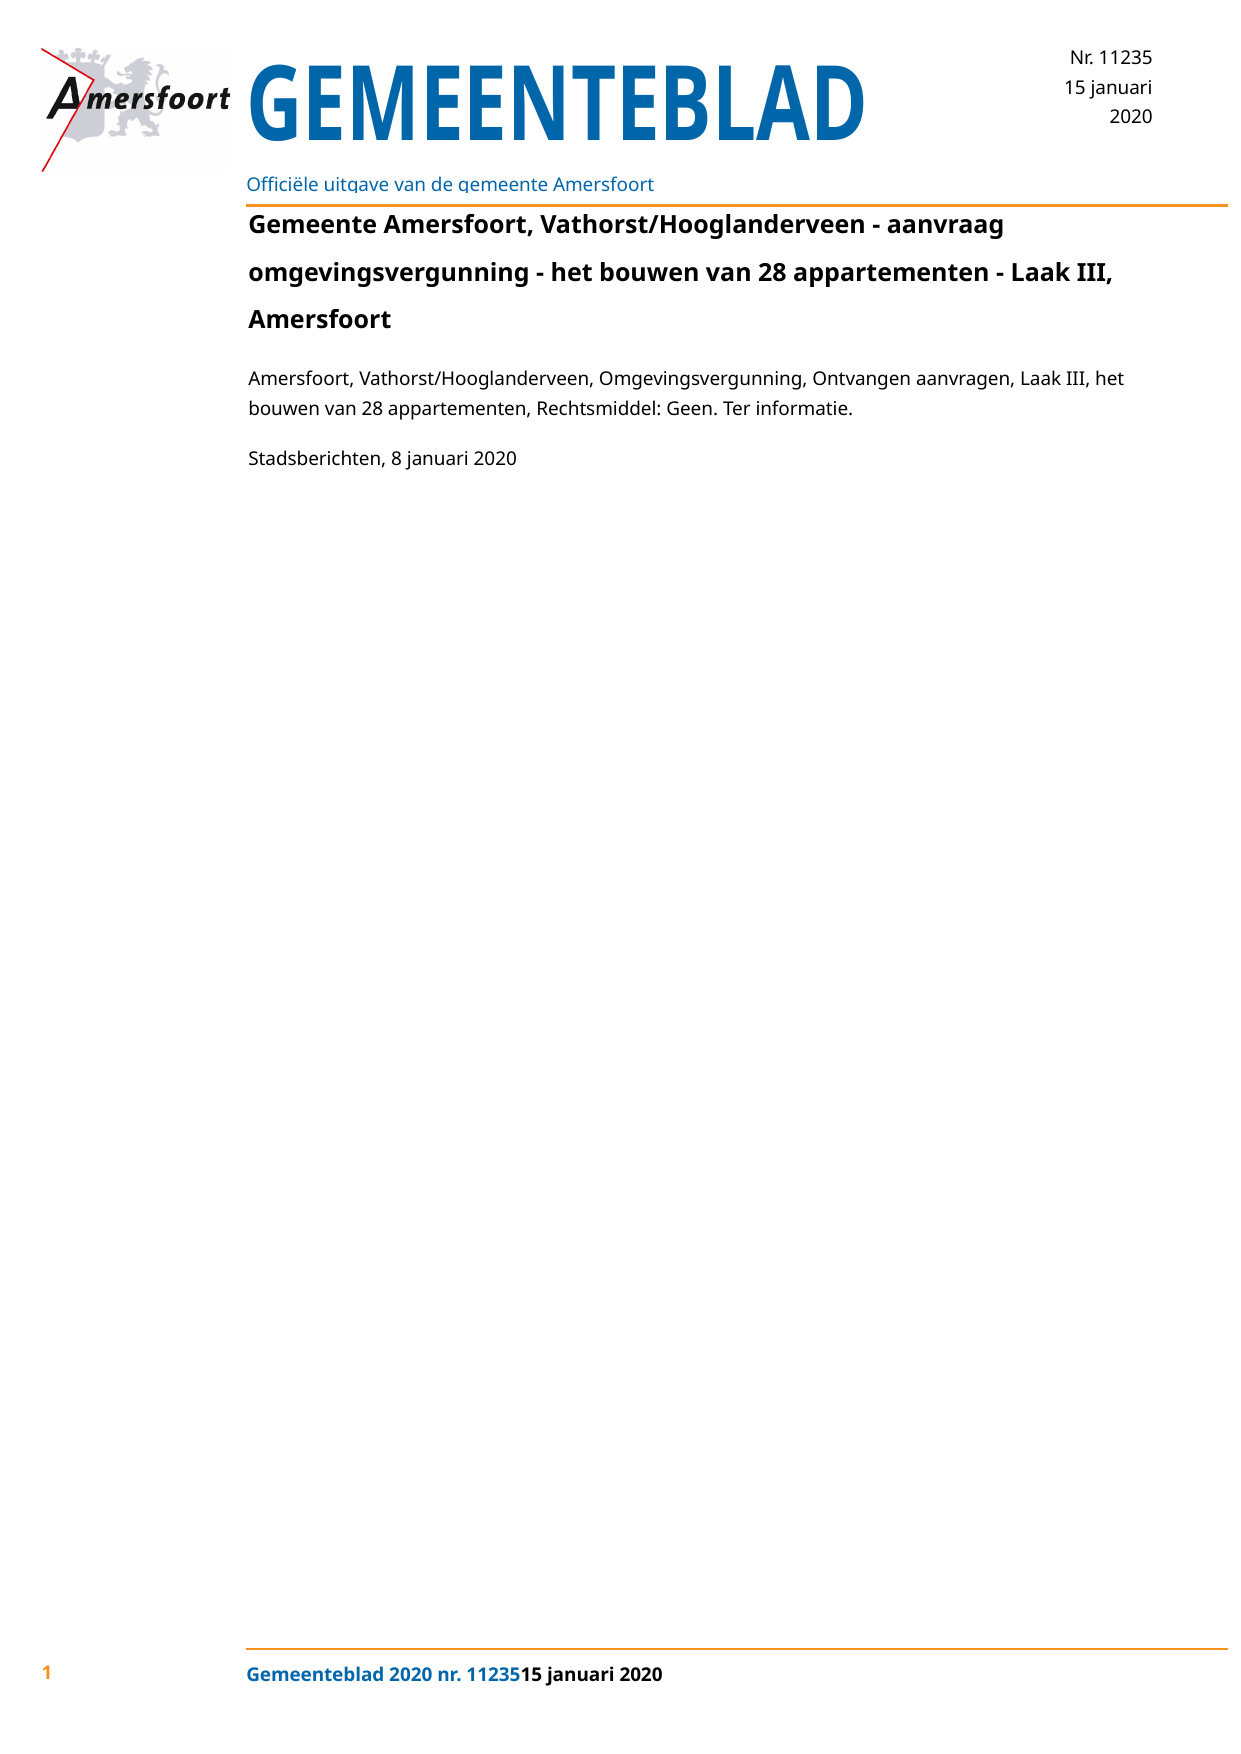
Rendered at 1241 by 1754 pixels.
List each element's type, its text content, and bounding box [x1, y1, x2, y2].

picture [41, 47, 231, 172]
text Gemeente Amersfoort, Vathorst/Hooglanderveen - aanvraag omgevingsvergunning - het bouwen van 28 appartementen - Laak III, Amersfoort [248, 207, 1152, 336]
text Stadsberichten, 8 januari 2020 [248, 446, 1152, 471]
text Amersfoort, Vathorst/Hooglanderveen, Omgevingsvergunning, Ontvangen aanvragen, Laak III, het bouwen van 28 appartementen, Rechtsmiddel: Geen. Ter informatie. [248, 366, 1152, 421]
